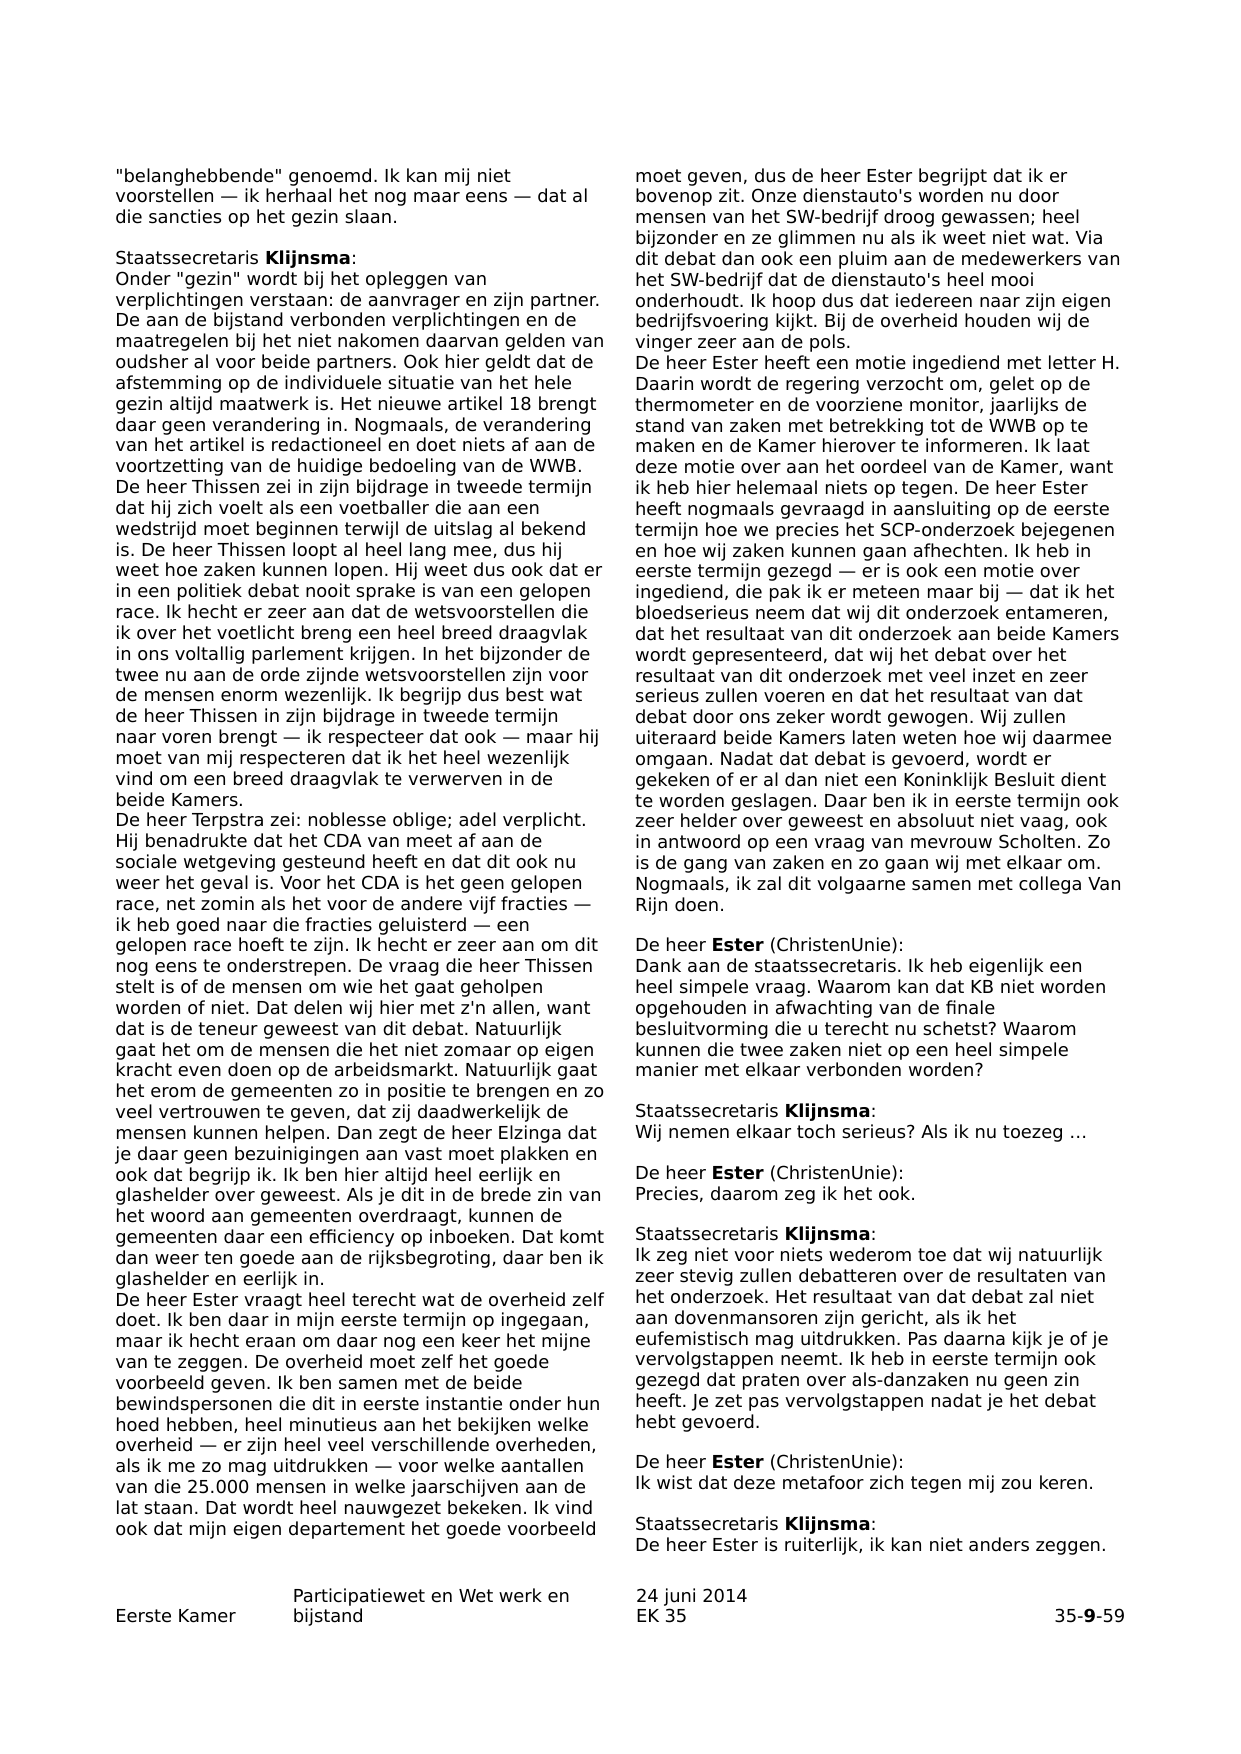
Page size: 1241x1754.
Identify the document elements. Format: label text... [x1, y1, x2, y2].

text De heer Terpstra zei: noblesse oblige; adel verplicht. Hij benadrukte dat het CDA van meet af aan de sociale wetgeving gesteund heeft en dat dit ook nu weer het geval is. Voor het CDA is het geen gelopen race, net zomin als het voor de andere vijf fracties — ik heb goed naar die fracties geluisterd — een gelopen race hoeft te zijn. Ik hecht er zeer aan om dit nog eens te onderstrepen. De vraag die heer Thissen stelt is of de mensen om wie het gaat geholpen worden of niet. Dat delen wij hier met z'n allen, want dat is de teneur geweest van dit debat. Natuurlijk gaat het om de mensen die het niet zomaar op eigen kracht even doen op de arbeidsmarkt. Natuurlijk gaat het erom de gemeenten zo in positie te brengen en zo veel vertrouwen te geven, dat zij daadwerkelijk de mensen kunnen helpen. Dan zegt de heer Elzinga dat je daar geen bezuinigingen aan vast moet plakken en ook dat begrijp ik. Ik ben hier altijd heel eerlijk en glashelder over geweest. Als je dit in de brede zin van het woord aan gemeenten overdraagt, kunnen de gemeenten daar een efficiency op inboeken. Dat komt dan weer ten goede aan de rijksbegroting, daar ben ik glashelder en eerlijk in. [115, 810, 605, 1289]
text Precies, daarom zeg ik het ook. [635, 1183, 1125, 1204]
text De heer Thissen zei in zijn bijdrage in tweede termijn dat hij zich voelt als een voetballer die aan een wedstrijd moet beginnen terwijl de uitslag al bekend is. De heer Thissen loopt al heel lang mee, dus hij weet hoe zaken kunnen lopen. Hij weet dus ook dat er in een politiek debat nooit sprake is van een gelopen race. Ik hecht er zeer aan dat de wetsvoorstellen die ik over het voetlicht breng een heel breed draagvlak in ons voltallig parlement krijgen. In het bijzonder de twee nu aan de orde zijnde wetsvoorstellen zijn voor de mensen enorm wezenlijk. Ik begrijp dus best wat de heer Thissen in zijn bijdrage in tweede termijn naar voren brengt — ik respecteer dat ook — maar hij moet van mij respecteren dat ik het heel wezenlijk vind om een breed draagvlak te verwerven in de beide Kamers. [115, 477, 605, 810]
text Staatssecretaris Klijnsma: [635, 1224, 1125, 1245]
text De heer Ester heeft een motie ingediend met letter H. Daarin wordt de regering verzocht om, gelet op de thermometer en de voorziene monitor, jaarlijks de stand van zaken met betrekking tot de WWB op te maken en de Kamer hierover te informeren. Ik laat deze motie over aan het oordeel van de Kamer, want ik heb hier helemaal niets op tegen. De heer Ester heeft nogmaals gevraagd in aansluiting op de eerste termijn hoe we precies het SCP-onderzoek bejegenen en hoe wij zaken kunnen gaan afhechten. Ik heb in eerste termijn gezegd — er is ook een motie over ingediend, die pak ik er meteen maar bij — dat ik het bloedserieus neem dat wij dit onderzoek entameren, dat het resultaat van dit onderzoek aan beide Kamers wordt gepresenteerd, dat wij het debat over het resultaat van dit onderzoek met veel inzet en zeer serieus zullen voeren en dat het resultaat van dat debat door ons zeker wordt gewogen. Wij zullen uiteraard beide Kamers laten weten hoe wij daarmee omgaan. Nadat dat debat is gevoerd, wordt er gekeken of er al dan niet een Koninklijk Besluit dient te worden geslagen. Daar ben ik in eerste termijn ook zeer helder over geweest en absoluut niet vaag, ook in antwoord op een vraag van mevrouw Scholten. Zo is de gang van zaken en zo gaan wij met elkaar om. Nogmaals, ik zal dit volgaarne samen met collega Van Rijn doen. [635, 353, 1125, 915]
text Ik zeg niet voor niets wederom toe dat wij natuurlijk zeer stevig zullen debatteren over de resultaten van het onderzoek. Het resultaat van dat debat zal niet aan dovenmansoren zijn gericht, als ik het eufemistisch mag uitdrukken. Pas daarna kijk je of je vervolgstappen neemt. Ik heb in eerste termijn ook gezegd dat praten over als-danzaken nu geen zin heeft. Je zet pas vervolgstappen nadat je het debat hebt gevoerd. [635, 1245, 1125, 1432]
text "belanghebbende" genoemd. Ik kan mij niet voorstellen — ik herhaal het nog maar eens — dat al die sancties op het gezin slaan. [115, 165, 605, 228]
text Staatssecretaris Klijnsma: [635, 1514, 1125, 1535]
text Staatssecretaris Klijnsma: [115, 248, 605, 268]
text De heer Ester vraagt heel terecht wat de overheid zelf doet. Ik ben daar in mijn eerste termijn op ingegaan, maar ik hecht eraan om daar nog een keer het mijne van te zeggen. De overheid moet zelf het goede voorbeeld geven. Ik ben samen met de beide bewindspersonen die dit in eerste instantie onder hun hoed hebben, heel minutieus aan het bekijken welke overheid — er zijn heel veel verschillende overheden, als ik me zo mag uitdrukken — voor welke aantallen van die 25.000 mensen in welke jaarschijven aan de lat staan. Dat wordt heel nauwgezet bekeken. Ik vind ook dat mijn eigen departement het goede voorbeeld [115, 1289, 605, 1539]
text De heer Ester (ChristenUnie): [635, 1452, 1125, 1473]
text Dank aan de staatssecretaris. Ik heb eigenlijk een heel simpele vraag. Waarom kan dat KB niet worden opgehouden in afwachting van de finale besluitvorming die u terecht nu schetst? Waarom kunnen die twee zaken niet op een heel simpele manier met elkaar verbonden worden? [635, 956, 1125, 1081]
text Wij nemen elkaar toch serieus? Als ik nu toezeg … [635, 1122, 1125, 1143]
text moet geven, dus de heer Ester begrijpt dat ik er bovenop zit. Onze dienstauto's worden nu door mensen van het SW-bedrijf droog gewassen; heel bijzonder en ze glimmen nu als ik weet niet wat. Via dit debat dan ook een pluim aan de medewerkers van het SW-bedrijf dat de dienstauto's heel mooi onderhoudt. Ik hoop dus dat iedereen naar zijn eigen bedrijfsvoering kijkt. Bij de overheid houden wij de vinger zeer aan de pols. [635, 165, 1125, 353]
text Staatssecretaris Klijnsma: [635, 1101, 1125, 1122]
text De heer Ester is ruiterlijk, ik kan niet anders zeggen. [635, 1535, 1125, 1556]
text Onder "gezin" wordt bij het opleggen van verplichtingen verstaan: de aanvrager en zijn partner. De aan de bijstand verbonden verplichtingen en de maatregelen bij het niet nakomen daarvan gelden van oudsher al voor beide partners. Ook hier geldt dat de afstemming op de individuele situatie van het hele gezin altijd maatwerk is. Het nieuwe artikel 18 brengt daar geen verandering in. Nogmaals, de verandering van het artikel is redactioneel en doet niets af aan de voortzetting van de huidige bedoeling van de WWB. [115, 268, 605, 477]
text De heer Ester (ChristenUnie): [635, 1163, 1125, 1183]
text De heer Ester (ChristenUnie): [635, 935, 1125, 956]
text Ik wist dat deze metafoor zich tegen mij zou keren. [635, 1473, 1125, 1494]
